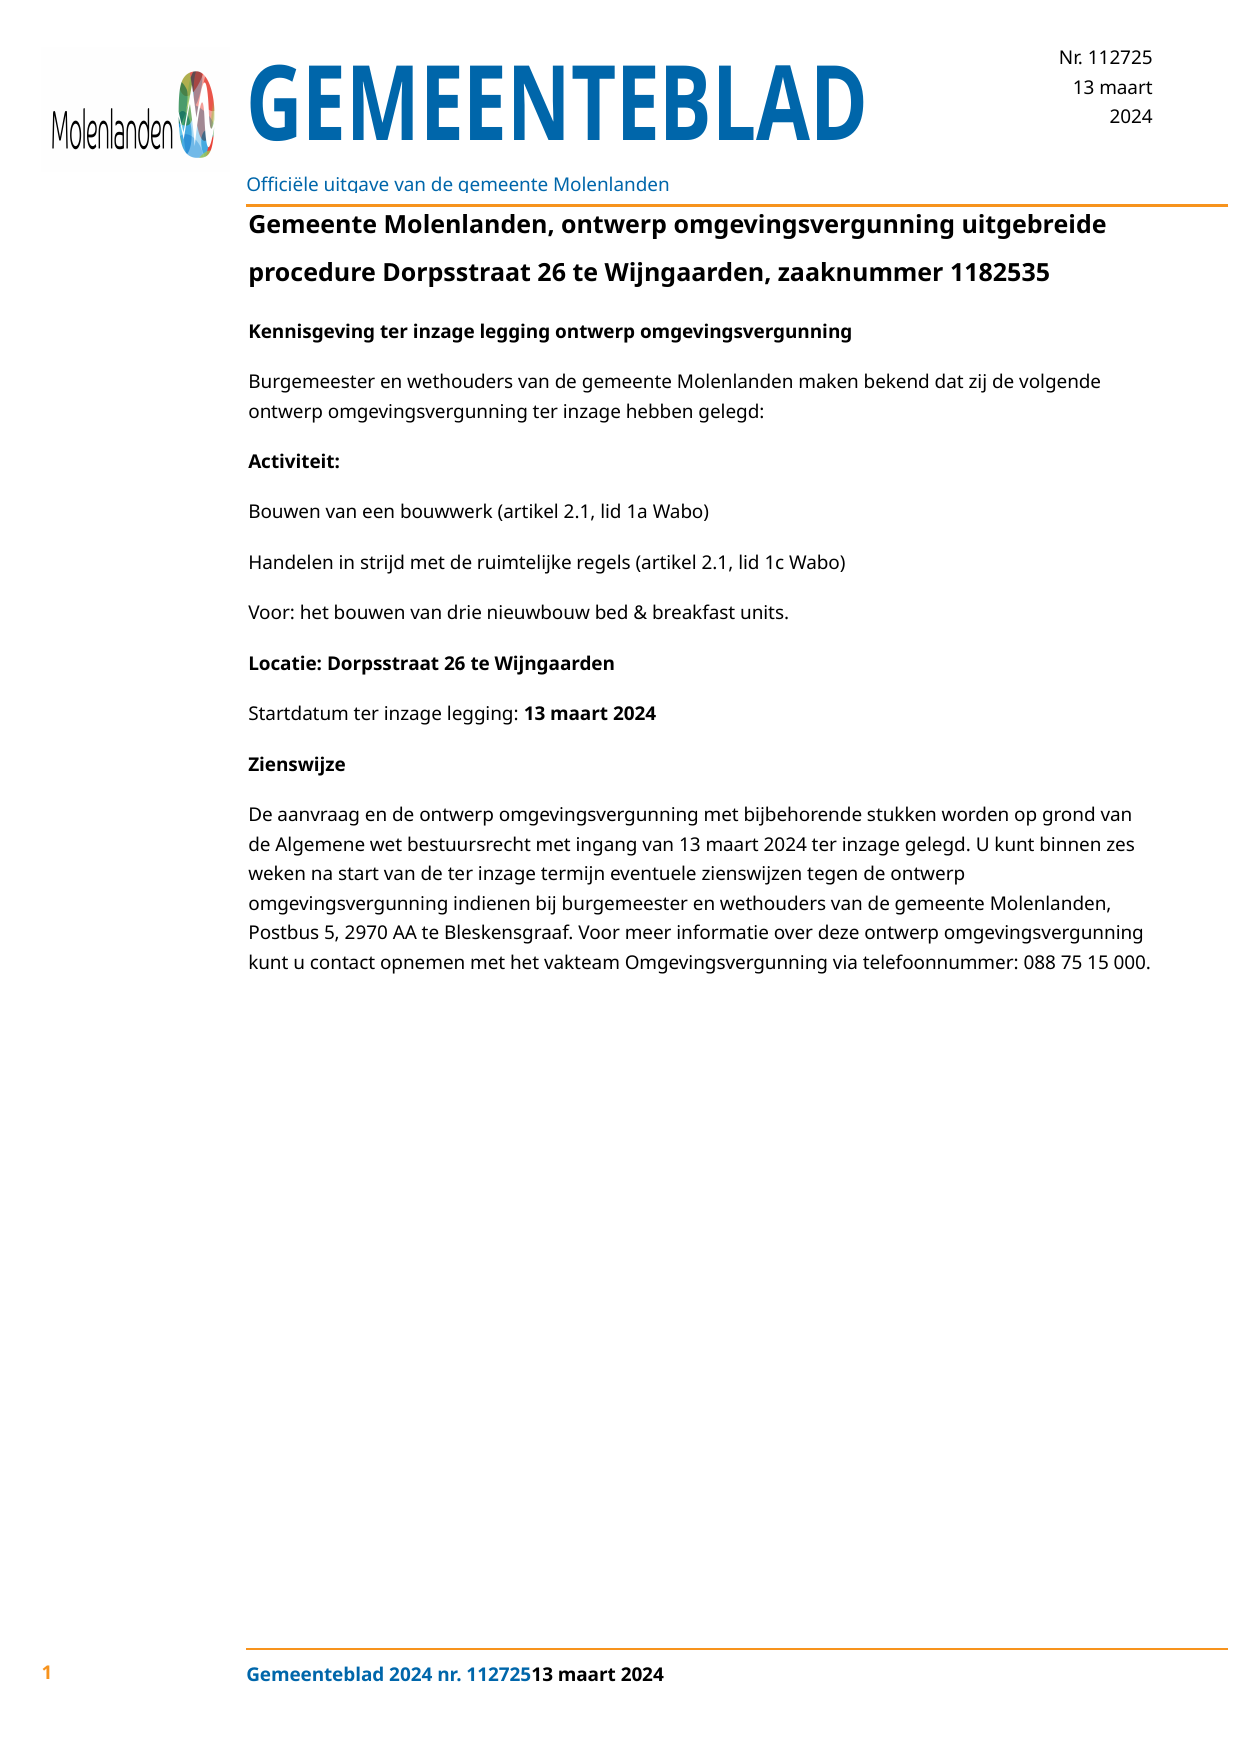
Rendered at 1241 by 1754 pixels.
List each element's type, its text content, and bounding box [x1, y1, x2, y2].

text Kennisgeving ter inzage legging ontwerp omgevingsvergunning [248, 318, 1152, 344]
text Gemeente Molenlanden, ontwerp omgevingsvergunning uitgebreide procedure Dorpsstraat 26 te Wijngaarden, zaaknummer 1182535 [248, 207, 1152, 288]
text Locatie: Dorpsstraat 26 te Wijngaarden [248, 650, 1152, 676]
text Handelen in strijd met de ruimtelijke regels (artikel 2.1, lid 1c Wabo) [248, 549, 1152, 575]
text Voor: het bouwen van drie nieuwbouw bed & breakfast units. [248, 599, 1152, 625]
text Activiteit: [248, 448, 1152, 474]
text Zienswijze [248, 751, 1152, 777]
picture [41, 47, 231, 172]
text De aanvraag en de ontwerp omgevingsvergunning met bijbehorende stukken worden op grond van de Algemene wet bestuursrecht met ingang van 13 maart 2024 ter inzage gelegd. U kunt binnen zes weken na start van de ter inzage termijn eventuele zienswijzen tegen de ontwerp omgevingsvergunning indienen bij burgemeester en wethouders van de gemeente Molenlanden, Postbus 5, 2970 AA te Bleskensgraaf. Voor meer informatie over deze ontwerp omgevingsvergunning kunt u contact opnemen met het vakteam Omgevingsvergunning via telefoonnummer: 088 75 15 000. [248, 801, 1152, 975]
text Burgemeester en wethouders van de gemeente Molenlanden maken bekend dat zij de volgende ontwerp omgevingsvergunning ter inzage hebben gelegd: [248, 368, 1152, 424]
text Startdatum ter inzage legging: 13 maart 2024 [248, 700, 1152, 726]
text Bouwen van een bouwwerk (artikel 2.1, lid 1a Wabo) [248, 499, 1152, 524]
